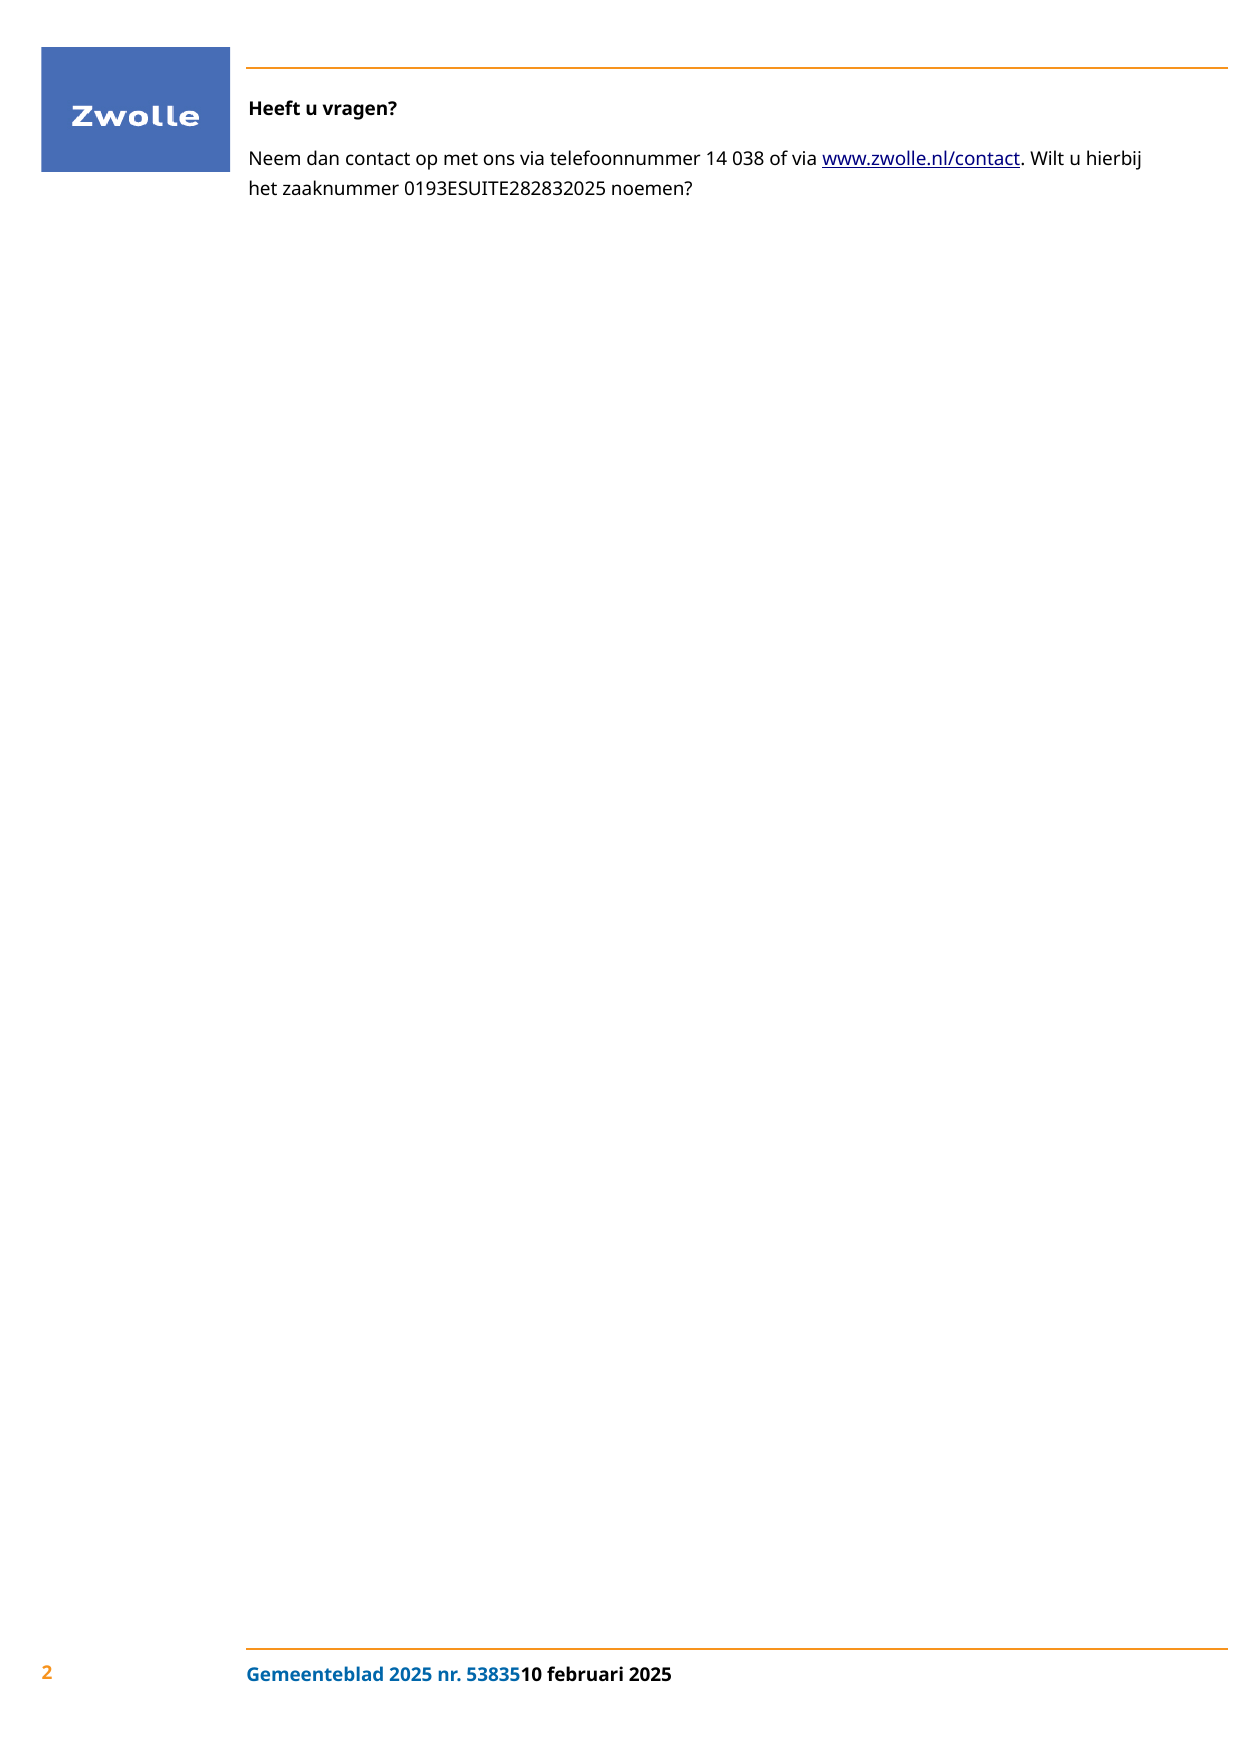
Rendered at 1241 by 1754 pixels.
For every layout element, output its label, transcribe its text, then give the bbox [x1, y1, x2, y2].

picture [41, 47, 231, 172]
text Heeft u vragen? [248, 95, 1152, 121]
text Neem dan contact op met ons via telefoonnummer 14 038 of via www.zwolle.nl/contact. Wilt u hierbij het zaaknummer 0193ESUITE282832025 noemen? [248, 145, 1152, 201]
